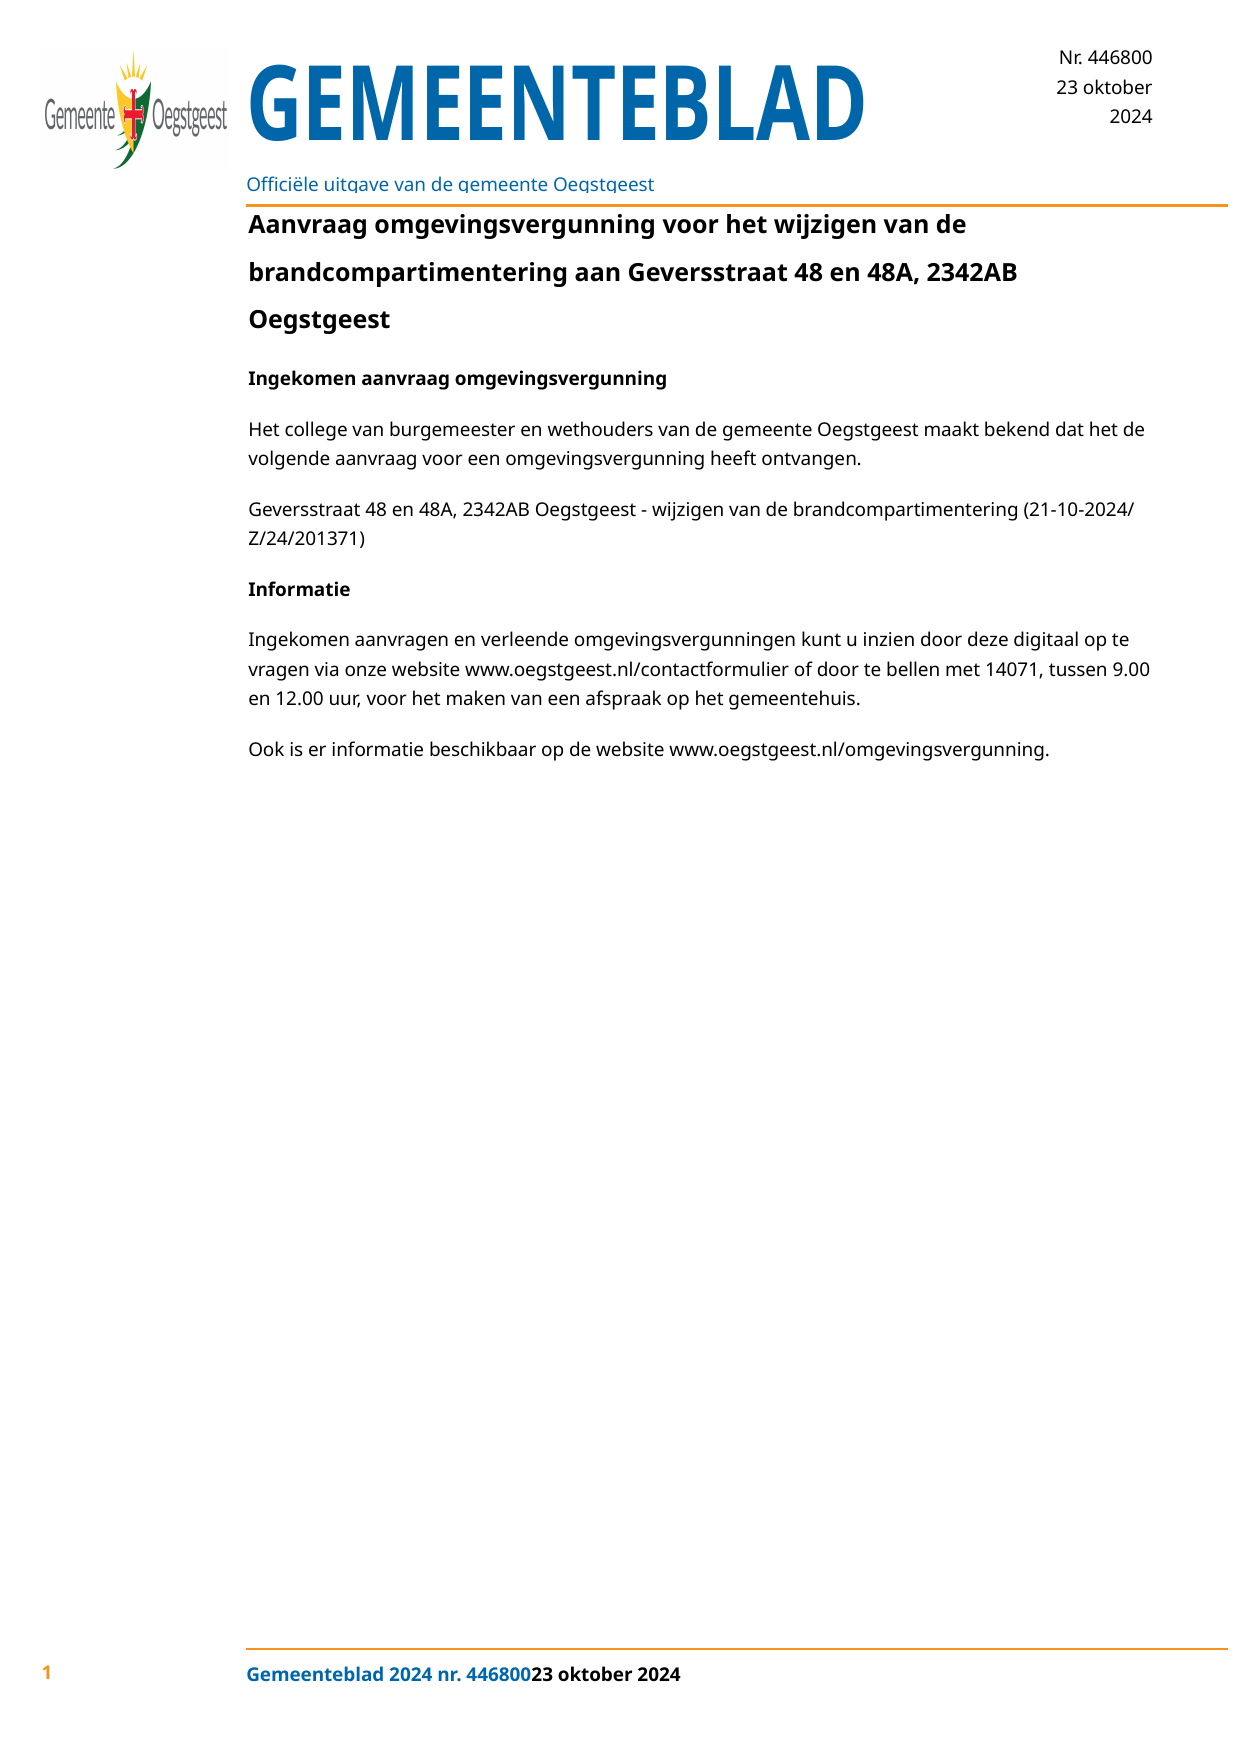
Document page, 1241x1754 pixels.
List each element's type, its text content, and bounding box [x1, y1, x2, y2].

text Ingekomen aanvragen en verleende omgevingsvergunningen kunt u inzien door deze digitaal op te vragen via onze website www.oegstgeest.nl/contactformulier of door te bellen met 14071, tussen 9.00 en 12.00 uur, voor het maken van een afspraak op het gemeentehuis. [248, 626, 1152, 711]
text Aanvraag omgevingsvergunning voor het wijzigen van de brandcompartimentering aan Geversstraat 48 en 48A, 2342AB Oegstgeest [248, 207, 1152, 336]
text Ook is er informatie beschikbaar op de website www.oegstgeest.nl/omgevingsvergunning. [248, 736, 1152, 762]
text Geversstraat 48 en 48A, 2342AB Oegstgeest - wijzigen van de brandcompartimentering (21-10-2024/ Z/24/201371) [248, 496, 1152, 551]
picture [41, 47, 231, 172]
text Het college van burgemeester en wethouders van de gemeente Oegstgeest maakt bekend dat het de volgende aanvraag voor een omgevingsvergunning heeft ontvangen. [248, 416, 1152, 471]
text Informatie [248, 576, 1152, 602]
text Ingekomen aanvraag omgevingsvergunning [248, 366, 1152, 391]
